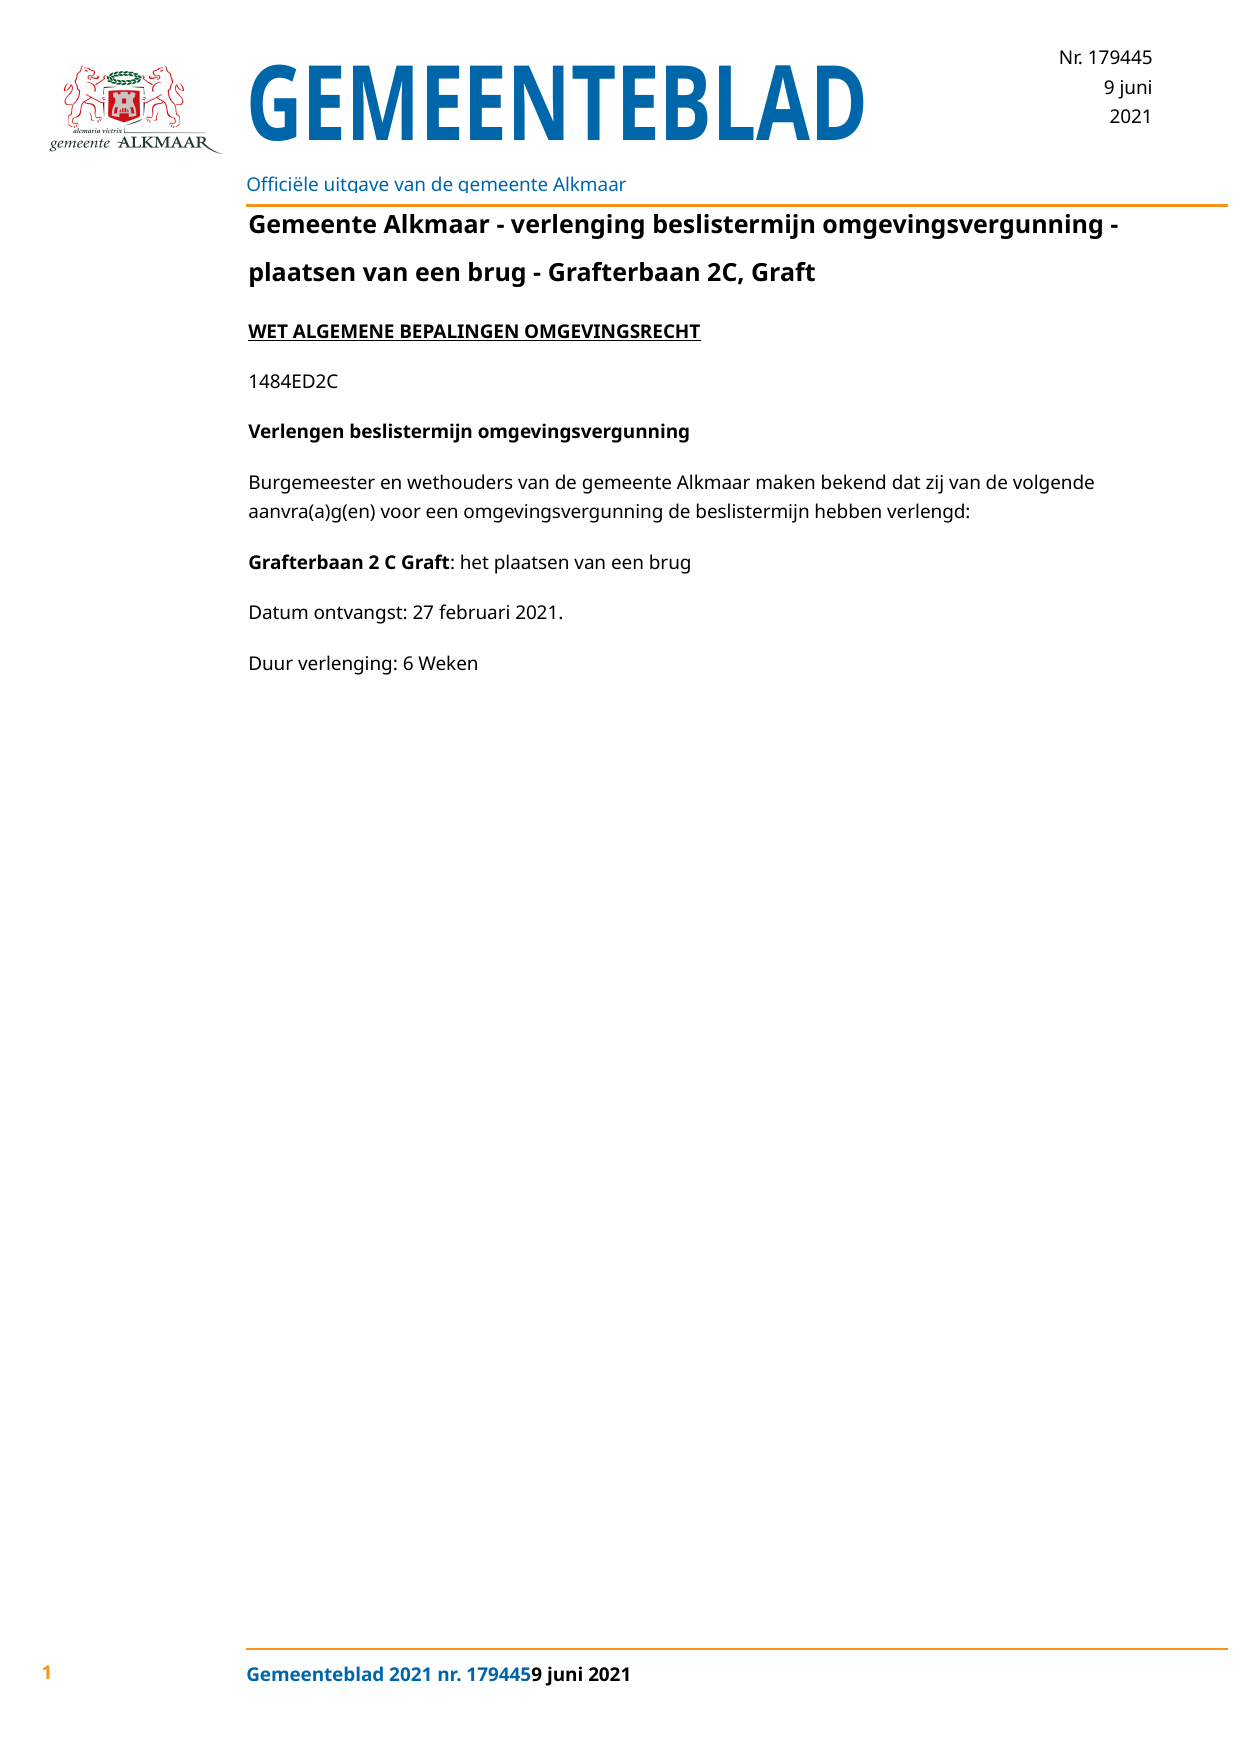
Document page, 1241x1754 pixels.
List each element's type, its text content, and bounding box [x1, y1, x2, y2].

text Grafterbaan 2 C Graft: het plaatsen van een brug [248, 549, 1152, 575]
text Gemeente Alkmaar - verlenging beslistermijn omgevingsvergunning - plaatsen van een brug - Grafterbaan 2C, Graft [248, 207, 1152, 288]
text 1484ED2C [248, 368, 1152, 394]
text Burgemeester en wethouders van de gemeente Alkmaar maken bekend dat zij van de volgende aanvra(a)g(en) voor een omgevingsvergunning de beslistermijn hebben verlengd: [248, 469, 1152, 524]
text Duur verlenging: 6 Weken [248, 650, 1152, 676]
picture [41, 47, 231, 172]
text Verlengen beslistermijn omgevingsvergunning [248, 419, 1152, 444]
text WET ALGEMENE BEPALINGEN OMGEVINGSRECHT [248, 318, 1152, 344]
text Datum ontvangst: 27 februari 2021. [248, 599, 1152, 625]
